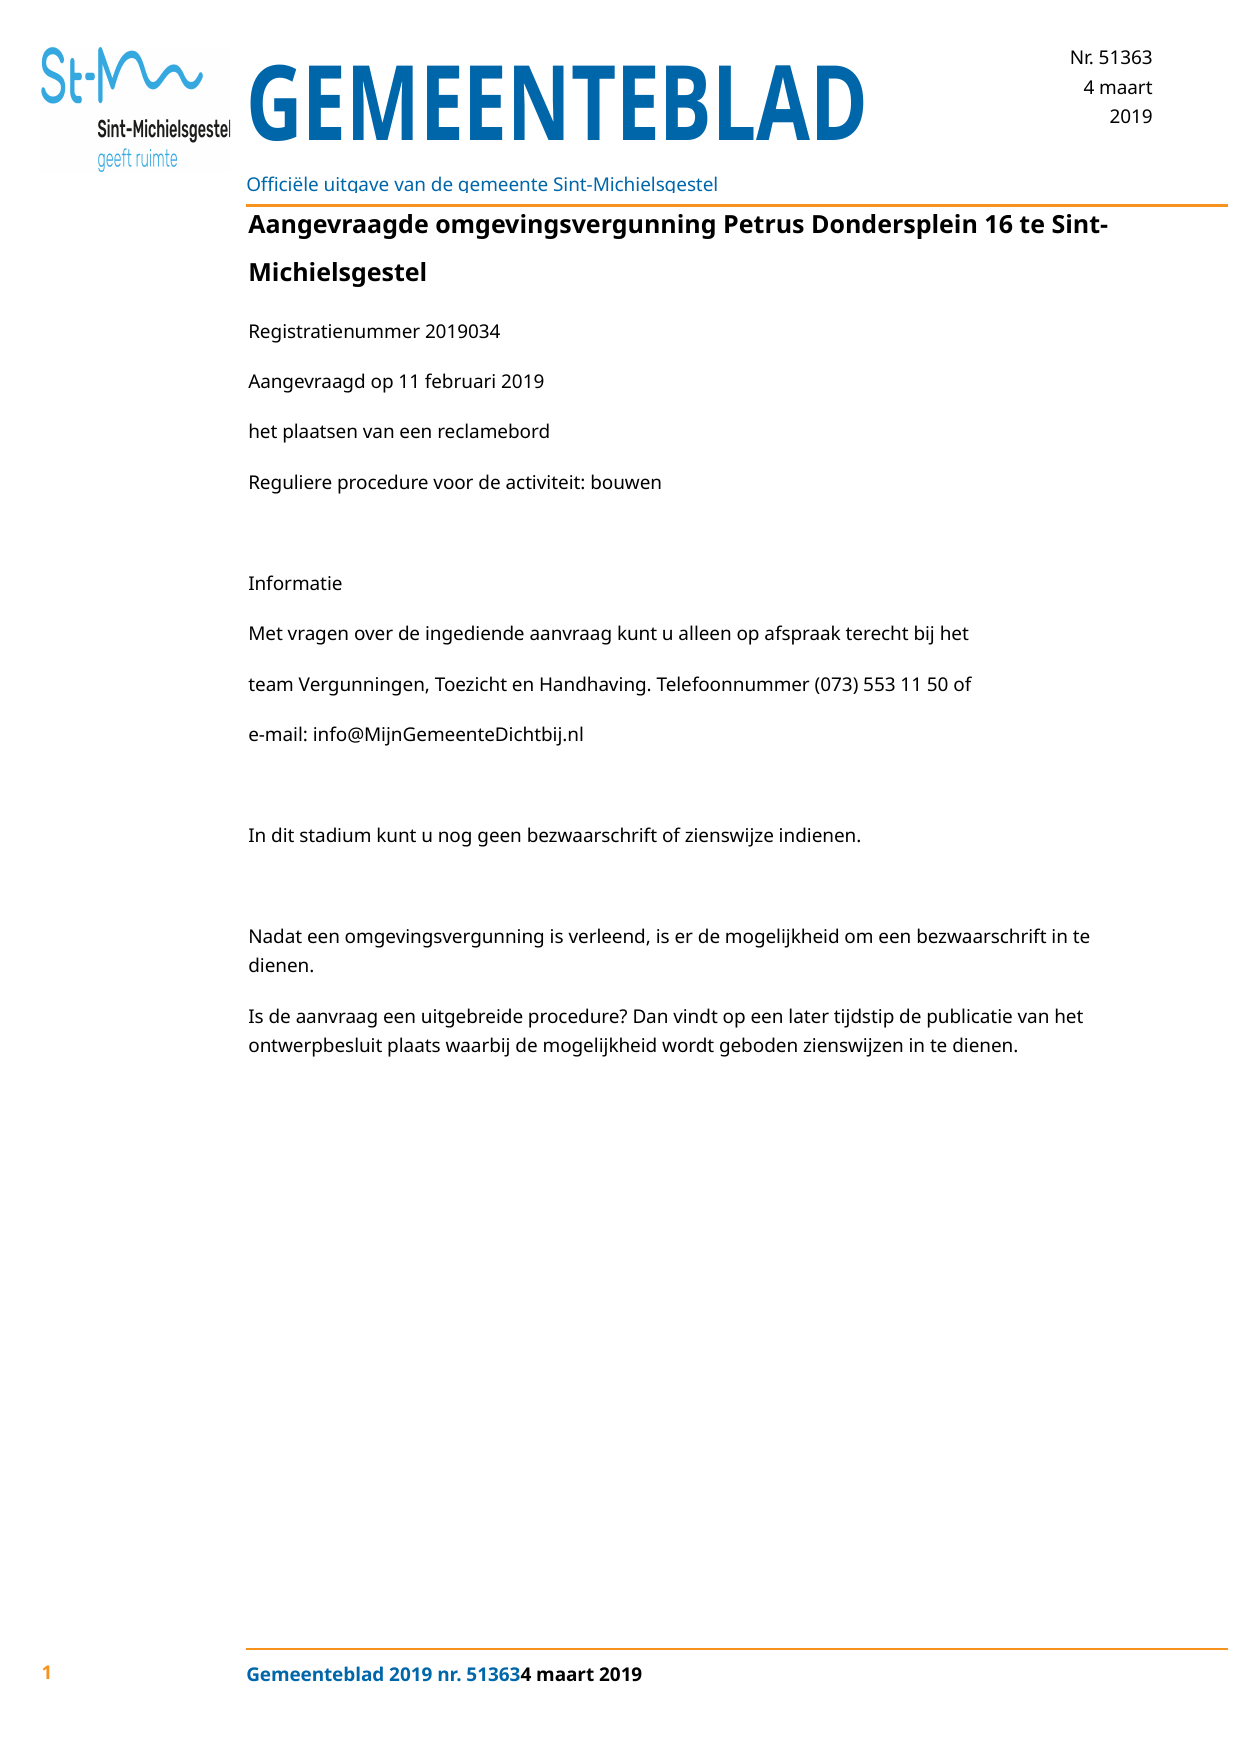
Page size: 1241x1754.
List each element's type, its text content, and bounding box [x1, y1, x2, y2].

text Is de aanvraag een uitgebreide procedure? Dan vindt op een later tijdstip de publicatie van het ontwerpbesluit plaats waarbij de mogelijkheid wordt geboden zienswijzen in te dienen. [248, 1003, 1152, 1058]
text Met vragen over de ingediende aanvraag kunt u alleen op afspraak terecht bij het [248, 620, 1152, 646]
text Nadat een omgevingsvergunning is verleend, is er de mogelijkheid om een bezwaarschrift in te dienen. [248, 923, 1152, 978]
text e-mail: info@MijnGemeenteDichtbij.nl [248, 721, 1152, 747]
text team Vergunningen, Toezicht en Handhaving. Telefoonnummer (073) 553 11 50 of [248, 671, 1152, 697]
picture [41, 47, 231, 172]
text het plaatsen van een reclamebord [248, 419, 1152, 444]
text In dit stadium kunt u nog geen bezwaarschrift of zienswijze indienen. [248, 822, 1152, 848]
text Aangevraagd op 11 februari 2019 [248, 368, 1152, 394]
text Informatie [248, 570, 1152, 596]
text Reguliere procedure voor de activiteit: bouwen [248, 469, 1152, 495]
text Aangevraagde omgevingsvergunning Petrus Dondersplein 16 te Sint-Michielsgestel [248, 207, 1152, 288]
text Registratienummer 2019034 [248, 318, 1152, 344]
